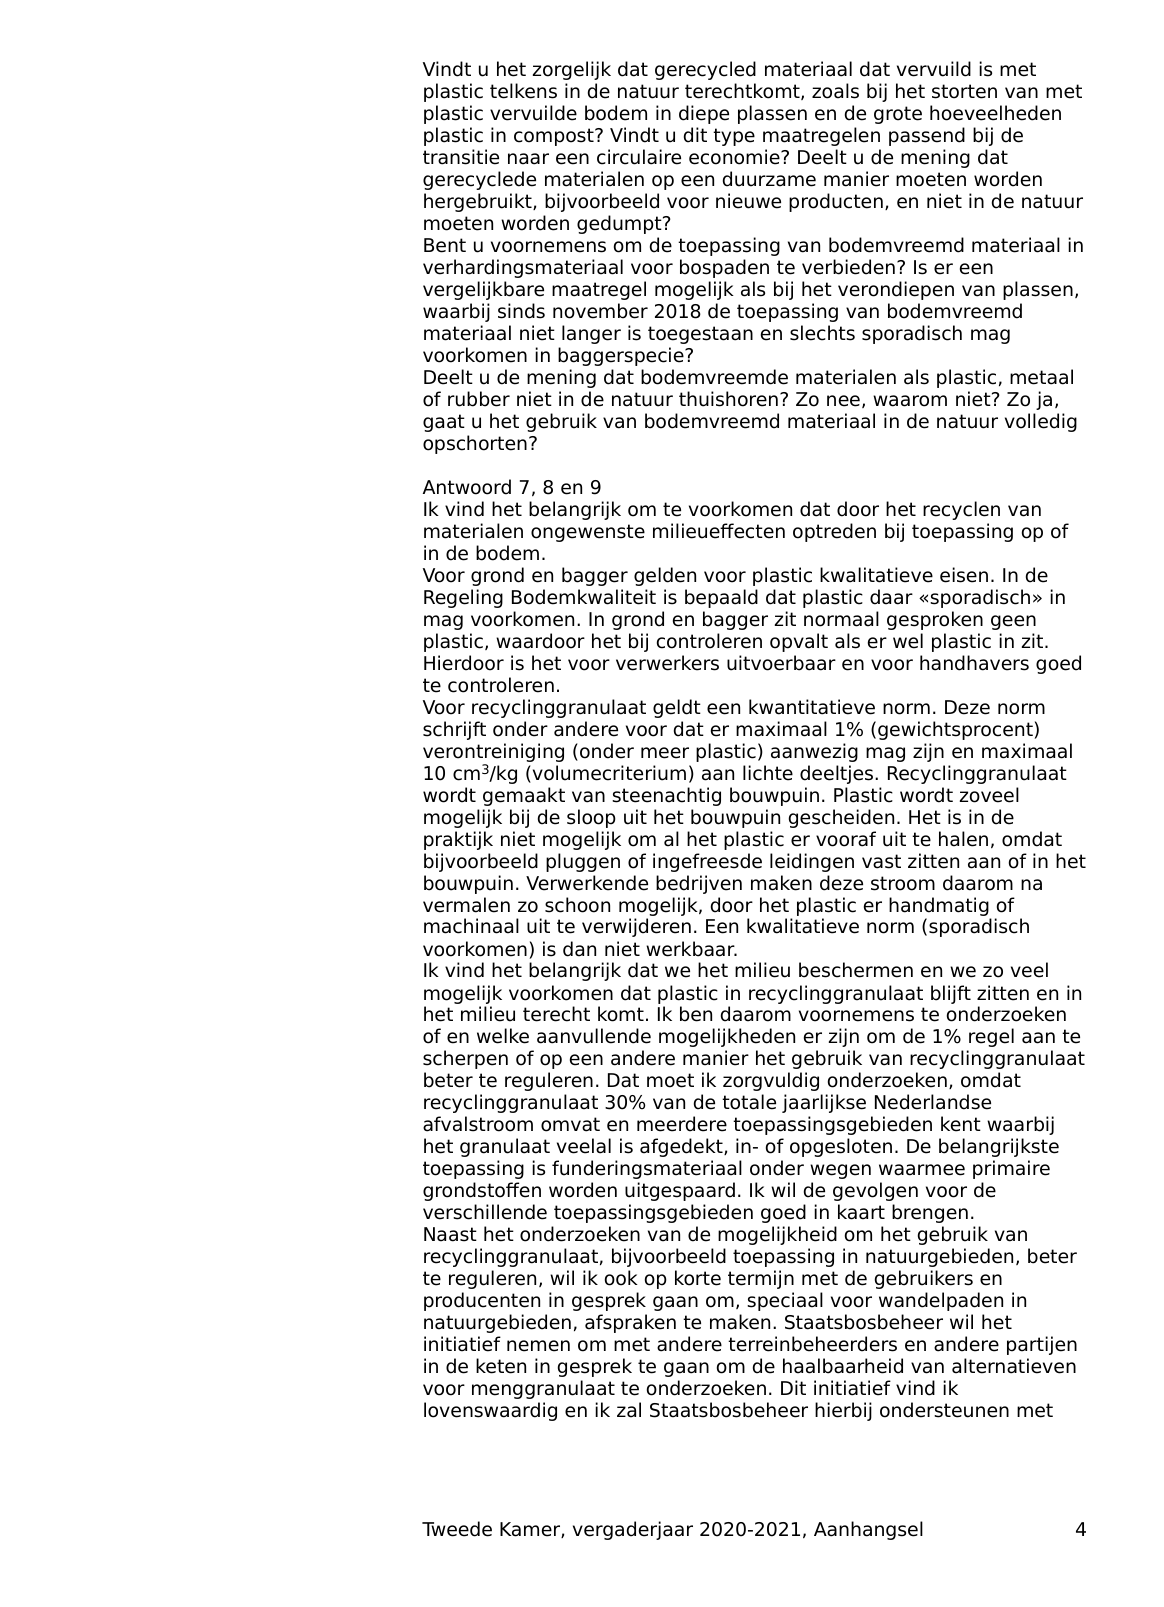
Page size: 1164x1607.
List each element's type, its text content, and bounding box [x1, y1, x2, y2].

text Deelt u de mening dat bodemvreemde materialen als plastic, metaal of rubber niet in de natuur thuishoren? Zo nee, waarom niet? Zo ja, gaat u het gebruik van bodemvreemd materiaal in de natuur volledig opschorten? [422, 367, 1087, 455]
text Vindt u het zorgelijk dat gerecycled materiaal dat vervuild is met plastic telkens in de natuur terechtkomt, zoals bij het storten van met plastic vervuilde bodem in diepe plassen en de grote hoeveelheden plastic in compost? Vindt u dit type maatregelen passend bij de transitie naar een circulaire economie? Deelt u de mening dat gerecyclede materialen op een duurzame manier moeten worden hergebruikt, bijvoorbeeld voor nieuwe producten, en niet in de natuur moeten worden gedumpt? [422, 59, 1087, 235]
text Voor grond en bagger gelden voor plastic kwalitatieve eisen. In de Regeling Bodemkwaliteit is bepaald dat plastic daar «sporadisch» in mag voorkomen. In grond en bagger zit normaal gesproken geen plastic, waardoor het bij controleren opvalt als er wel plastic in zit. Hierdoor is het voor verwerkers uitvoerbaar en voor handhavers goed te controleren. [422, 565, 1087, 697]
text Voor recyclinggranulaat geldt een kwantitatieve norm. Deze norm schrijft onder andere voor dat er maximaal 1% (gewichtsprocent) verontreiniging (onder meer plastic) aanwezig mag zijn en maximaal 10 cm3/kg (volumecriterium) aan lichte deeltjes. Recyclinggranulaat wordt gemaakt van steenachtig bouwpuin. Plastic wordt zoveel mogelijk bij de sloop uit het bouwpuin gescheiden. Het is in de praktijk niet mogelijk om al het plastic er vooraf uit te halen, omdat bijvoorbeeld pluggen of ingefreesde leidingen vast zitten aan of in het bouwpuin. Verwerkende bedrijven maken deze stroom daarom na vermalen zo schoon mogelijk, door het plastic er handmatig of machinaal uit te verwijderen. Een kwalitatieve norm (sporadisch voorkomen) is dan niet werkbaar. [422, 697, 1087, 960]
text Naast het onderzoeken van de mogelijkheid om het gebruik van recyclinggranulaat, bijvoorbeeld toepassing in natuurgebieden, beter te reguleren, wil ik ook op korte termijn met de gebruikers en producenten in gesprek gaan om, speciaal voor wandelpaden in natuurgebieden, afspraken te maken. Staatsbosbeheer wil het initiatief nemen om met andere terreinbeheerders en andere partijen in de keten in gesprek te gaan om de haalbaarheid van alternatieven voor menggranulaat te onderzoeken. Dit initiatief vind ik lovenswaardig en ik zal Staatsbosbeheer hierbij ondersteunen met [422, 1224, 1087, 1422]
text Bent u voornemens om de toepassing van bodemvreemd materiaal in verhardingsmateriaal voor bospaden te verbieden? Is er een vergelijkbare maatregel mogelijk als bij het verondiepen van plassen, waarbij sinds november 2018 de toepassing van bodemvreemd materiaal niet langer is toegestaan en slechts sporadisch mag voorkomen in baggerspecie? [422, 235, 1087, 367]
text Ik vind het belangrijk dat we het milieu beschermen en we zo veel mogelijk voorkomen dat plastic in recyclinggranulaat blijft zitten en in het milieu terecht komt. Ik ben daarom voornemens te onderzoeken of en welke aanvullende mogelijkheden er zijn om de 1% regel aan te scherpen of op een andere manier het gebruik van recyclinggranulaat beter te reguleren. Dat moet ik zorgvuldig onderzoeken, omdat recyclinggranulaat 30% van de totale jaarlijkse Nederlandse afvalstroom omvat en meerdere toepassingsgebieden kent waarbij het granulaat veelal is afgedekt, in- of opgesloten. De belangrijkste toepassing is funderingsmateriaal onder wegen waarmee primaire grondstoffen worden uitgespaard. Ik wil de gevolgen voor de verschillende toepassingsgebieden goed in kaart brengen. [422, 960, 1087, 1224]
text Antwoord 7, 8 en 9 [422, 477, 1087, 499]
text Ik vind het belangrijk om te voorkomen dat door het recyclen van materialen ongewenste milieueffecten optreden bij toepassing op of in de bodem. [422, 499, 1087, 565]
